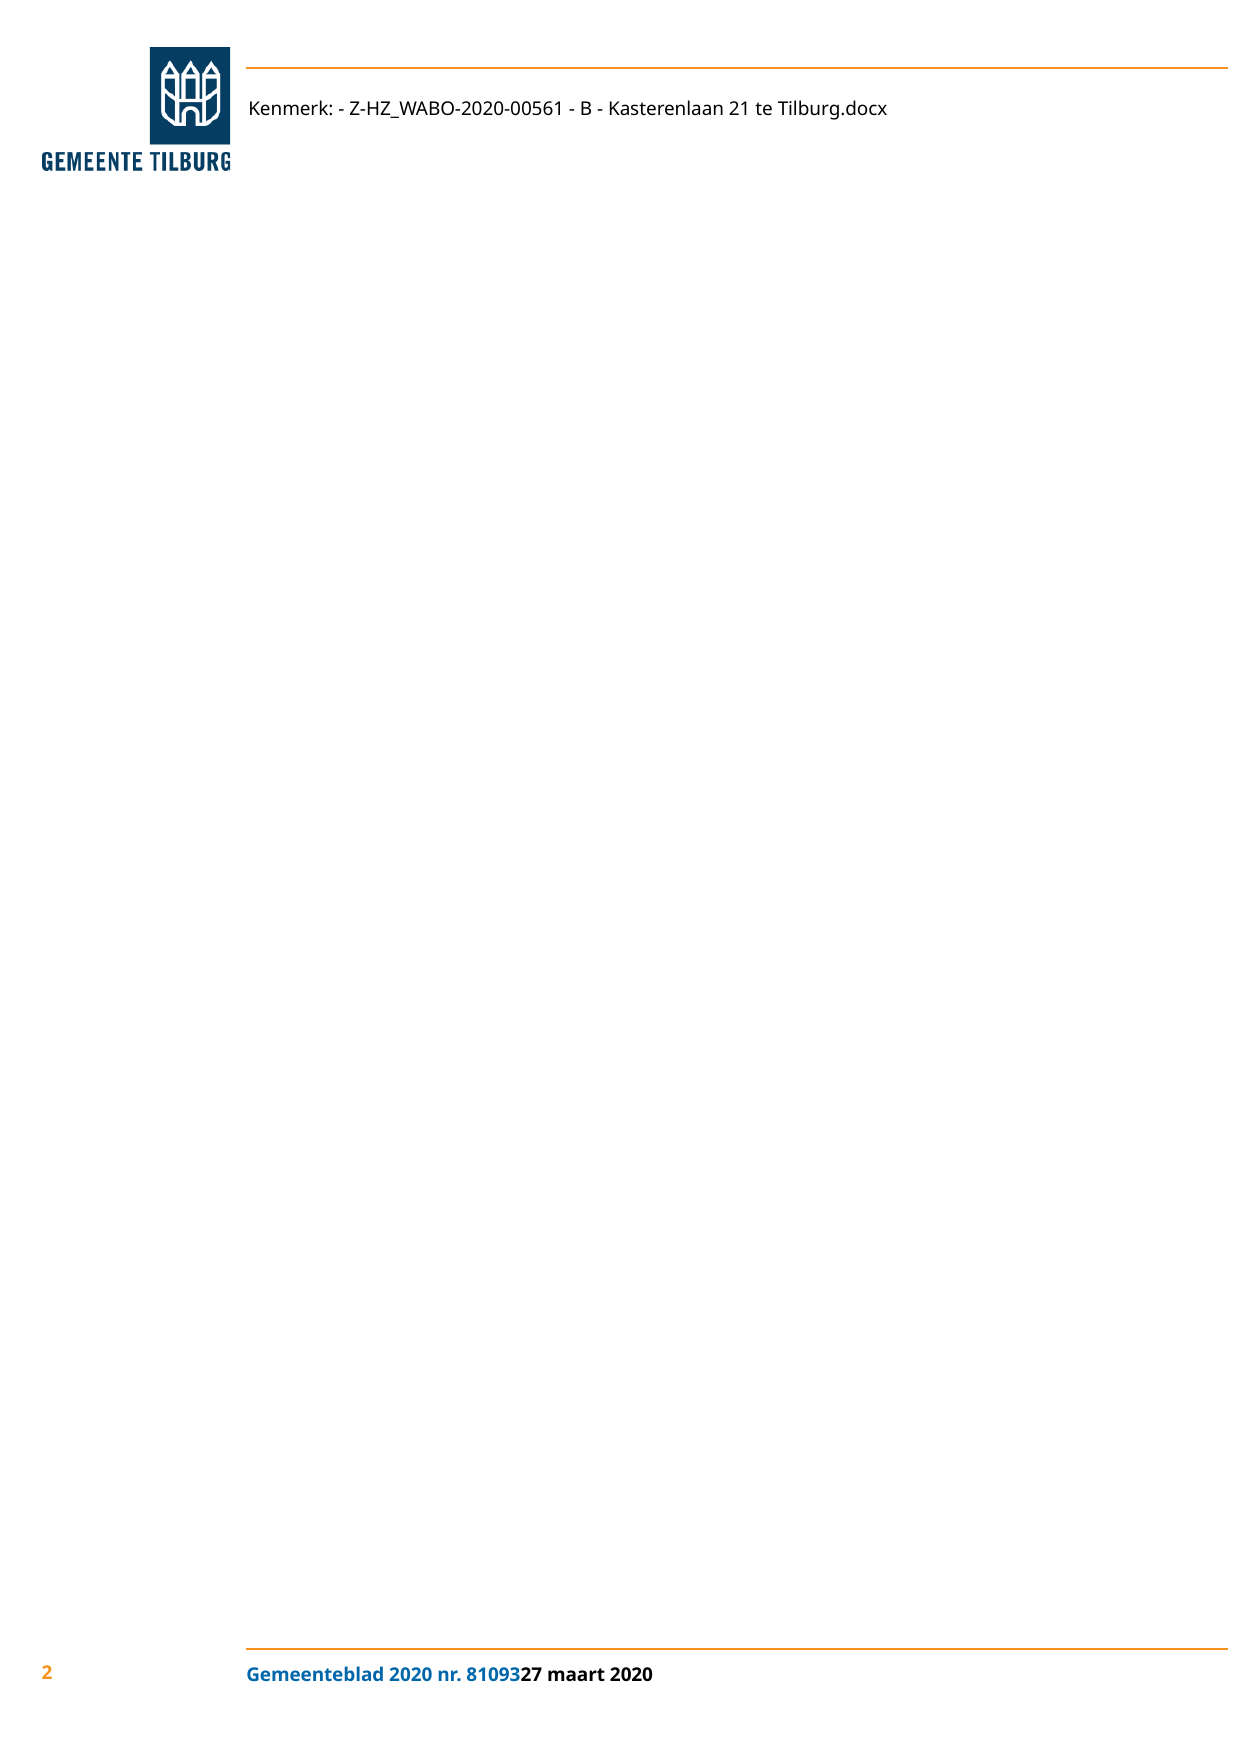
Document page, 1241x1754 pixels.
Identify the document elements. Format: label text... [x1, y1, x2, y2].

picture [41, 47, 231, 172]
text Kenmerk: - Z-HZ_WABO-2020-00561 - B - Kasterenlaan 21 te Tilburg.docx [248, 95, 1152, 121]
